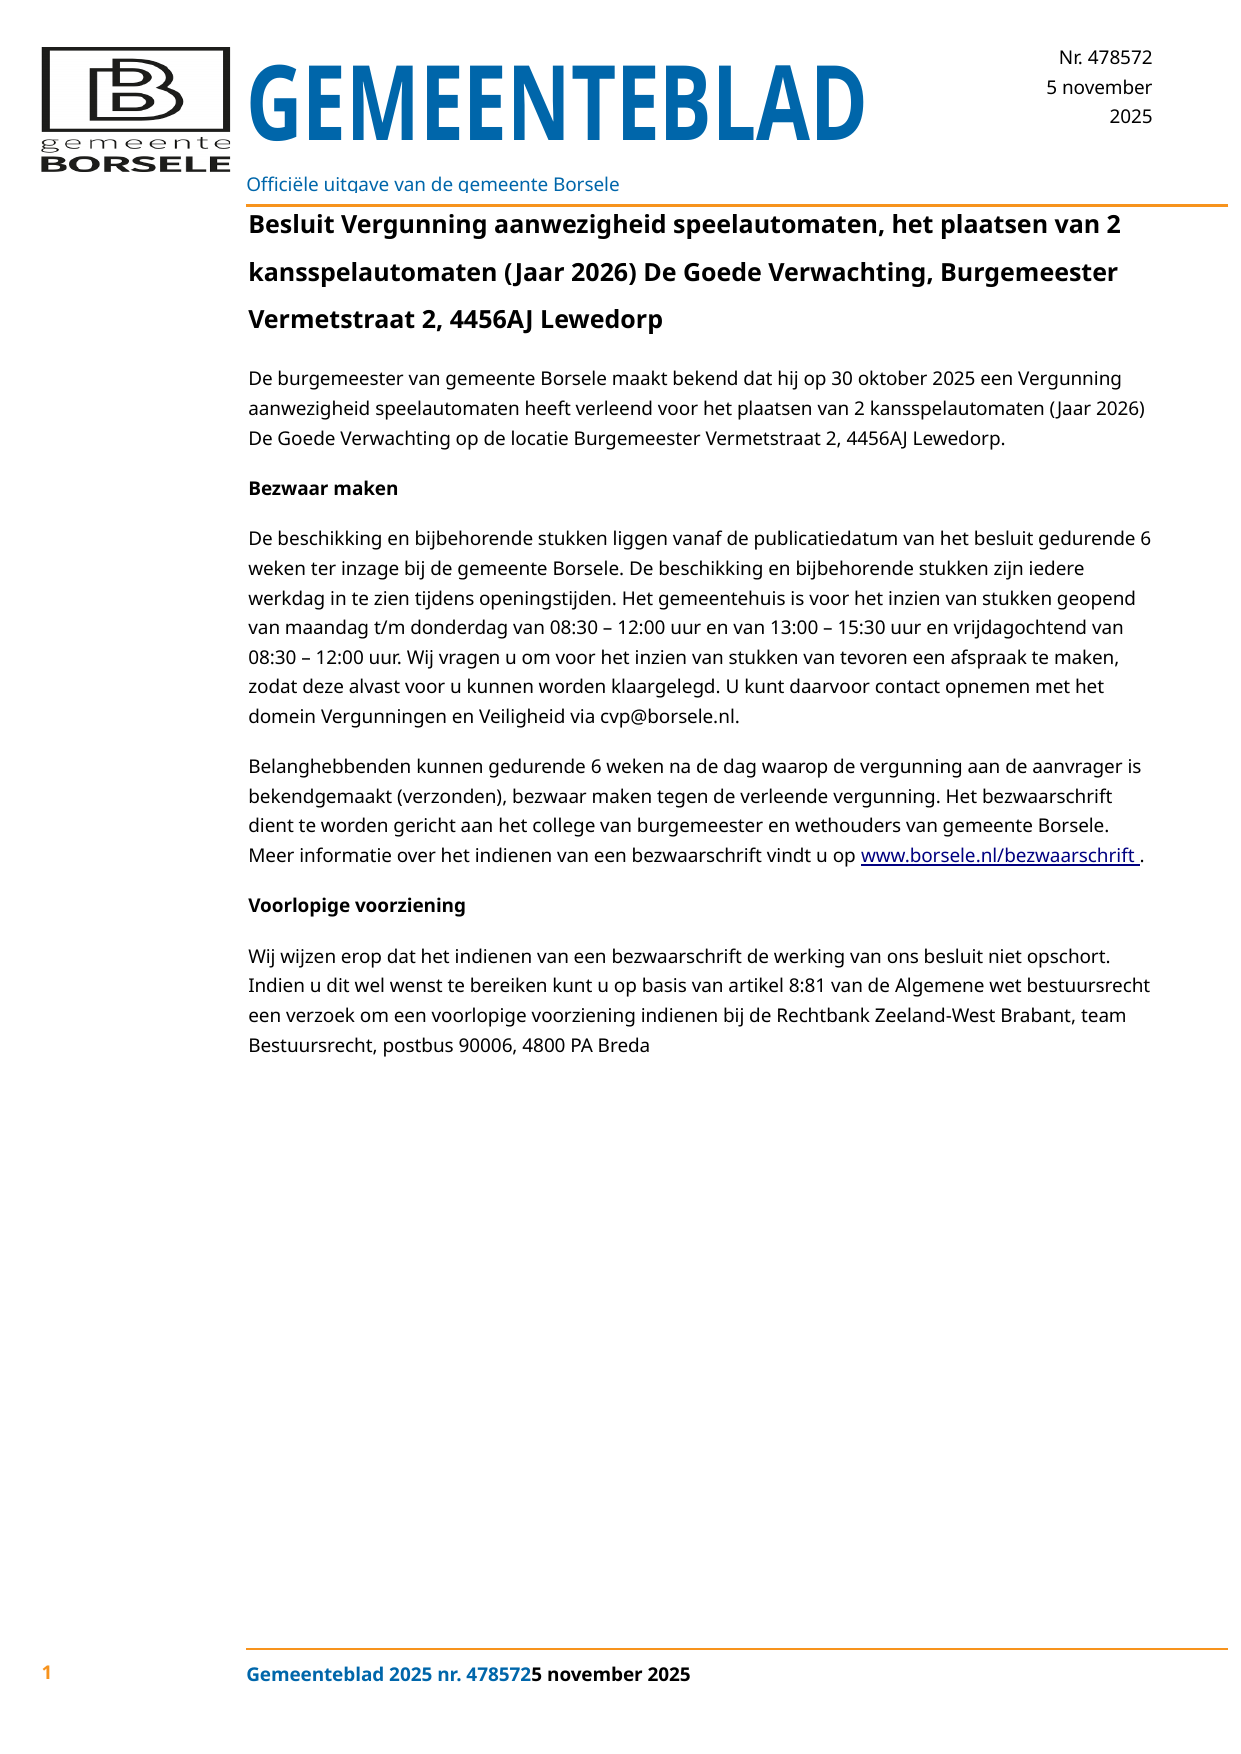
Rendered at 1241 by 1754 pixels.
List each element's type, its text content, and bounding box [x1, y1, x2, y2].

text Belanghebbenden kunnen gedurende 6 weken na de dag waarop de vergunning aan de aanvrager is bekendgemaakt (verzonden), bezwaar maken tegen de verleende vergunning. Het bezwaarschrift dient te worden gericht aan het college van burgemeester en wethouders van gemeente Borsele. Meer informatie over het indienen van een bezwaarschrift vindt u op www.borsele.nl/bezwaarschrift . [248, 753, 1152, 868]
text Voorlopige voorziening [248, 893, 1152, 918]
text Besluit Vergunning aanwezigheid speelautomaten, het plaatsen van 2 kansspelautomaten (Jaar 2026) De Goede Verwachting, Burgemeester Vermetstraat 2, 4456AJ Lewedorp [248, 207, 1152, 336]
text Wij wijzen erop dat het indienen van een bezwaarschrift de werking van ons besluit niet opschort. Indien u dit wel wenst te bereiken kunt u op basis van artikel 8:81 van de Algemene wet bestuursrecht een verzoek om een voorlopige voorziening indienen bij de Rechtbank Zeeland-West Brabant, team Bestuursrecht, postbus 90006, 4800 PA Breda [248, 943, 1152, 1057]
text Bezwaar maken [248, 475, 1152, 501]
text De burgemeester van gemeente Borsele maakt bekend dat hij op 30 oktober 2025 een Vergunning aanwezigheid speelautomaten heeft verleend voor het plaatsen van 2 kansspelautomaten (Jaar 2026) De Goede Verwachting op de locatie Burgemeester Vermetstraat 2, 4456AJ Lewedorp. [248, 366, 1152, 450]
picture [41, 47, 231, 172]
text De beschikking en bijbehorende stukken liggen vanaf de publicatiedatum van het besluit gedurende 6 weken ter inzage bij de gemeente Borsele. De beschikking en bijbehorende stukken zijn iedere werkdag in te zien tijdens openingstijden. Het gemeentehuis is voor het inzien van stukken geopend van maandag t/m donderdag van 08:30 – 12:00 uur en van 13:00 – 15:30 uur en vrijdagochtend van 08:30 – 12:00 uur. Wij vragen u om voor het inzien van stukken van tevoren een afspraak te maken, zodat deze alvast voor u kunnen worden klaargelegd. U kunt daarvoor contact opnemen met het domein Vergunningen en Veiligheid via cvp@borsele.nl. [248, 526, 1152, 729]
